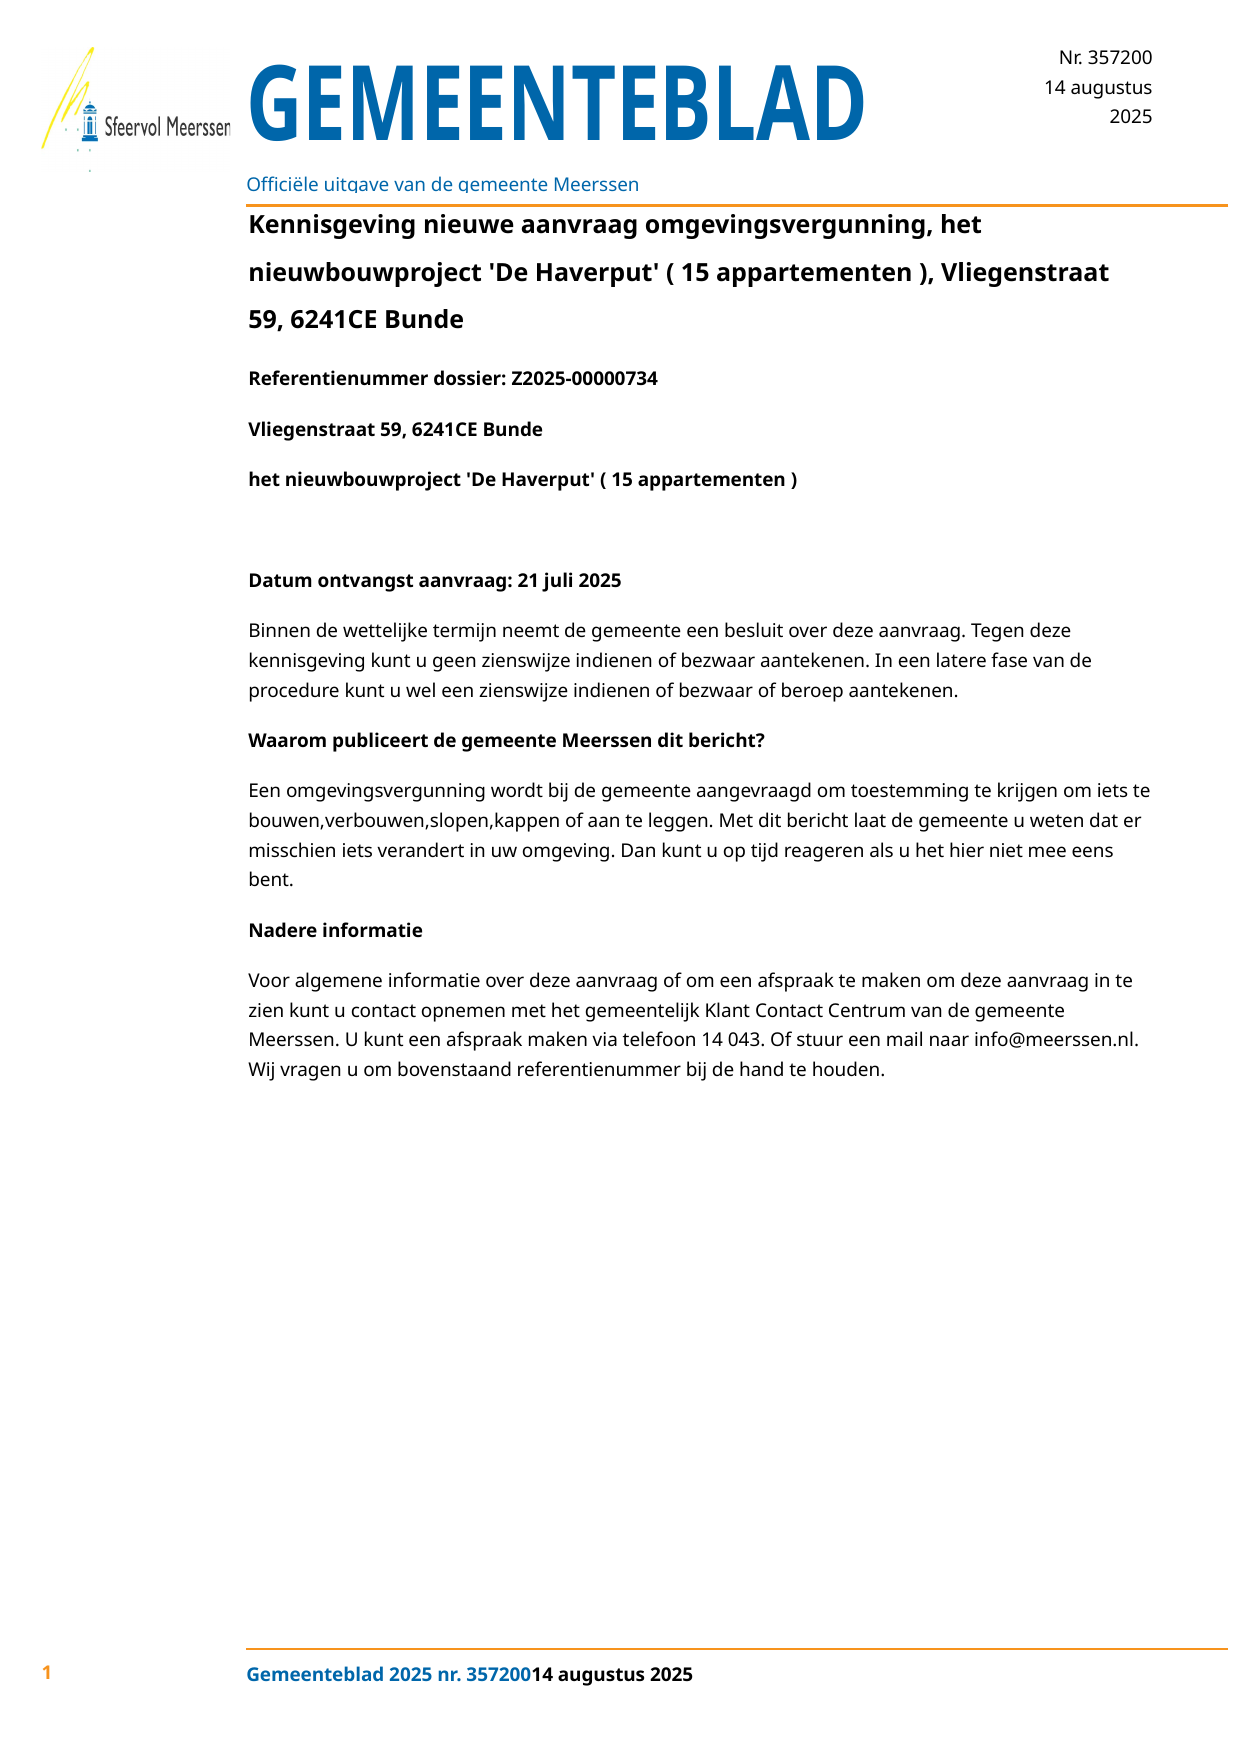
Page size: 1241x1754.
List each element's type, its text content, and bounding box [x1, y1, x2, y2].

text Een omgevingsvergunning wordt bij de gemeente aangevraagd om toestemming te krijgen om iets te bouwen,verbouwen,slopen,kappen of aan te leggen. Met dit bericht laat de gemeente u weten dat er misschien iets verandert in uw omgeving. Dan kunt u op tijd reageren als u het hier niet mee eens bent. [248, 778, 1152, 892]
text Referentienummer dossier: Z2025-00000734 [248, 366, 1152, 391]
text Waarom publiceert de gemeente Meerssen dit bericht? [248, 727, 1152, 753]
text Kennisgeving nieuwe aanvraag omgevingsvergunning, het nieuwbouwproject 'De Haverput' ( 15 appartementen ), Vliegenstraat 59, 6241CE Bunde [248, 207, 1152, 336]
text Voor algemene informatie over deze aanvraag of om een afspraak te maken om deze aanvraag in te zien kunt u contact opnemen met het gemeentelijk Klant Contact Centrum van de gemeente Meerssen. U kunt een afspraak maken via telefoon 14 043. Of stuur een mail naar info@meerssen.nl. Wij vragen u om bovenstaand referentienummer bij de hand te houden. [248, 967, 1152, 1082]
text Datum ontvangst aanvraag: 21 juli 2025 [248, 567, 1152, 593]
text Nadere informatie [248, 917, 1152, 942]
text Binnen de wettelijke termijn neemt de gemeente een besluit over deze aanvraag. Tegen deze kennisgeving kunt u geen zienswijze indienen of bezwaar aantekenen. In een latere fase van de procedure kunt u wel een zienswijze indienen of bezwaar of beroep aantekenen. [248, 618, 1152, 702]
text het nieuwbouwproject 'De Haverput' ( 15 appartementen ) [248, 466, 1152, 492]
text Vliegenstraat 59, 6241CE Bunde [248, 416, 1152, 442]
picture [41, 47, 231, 172]
